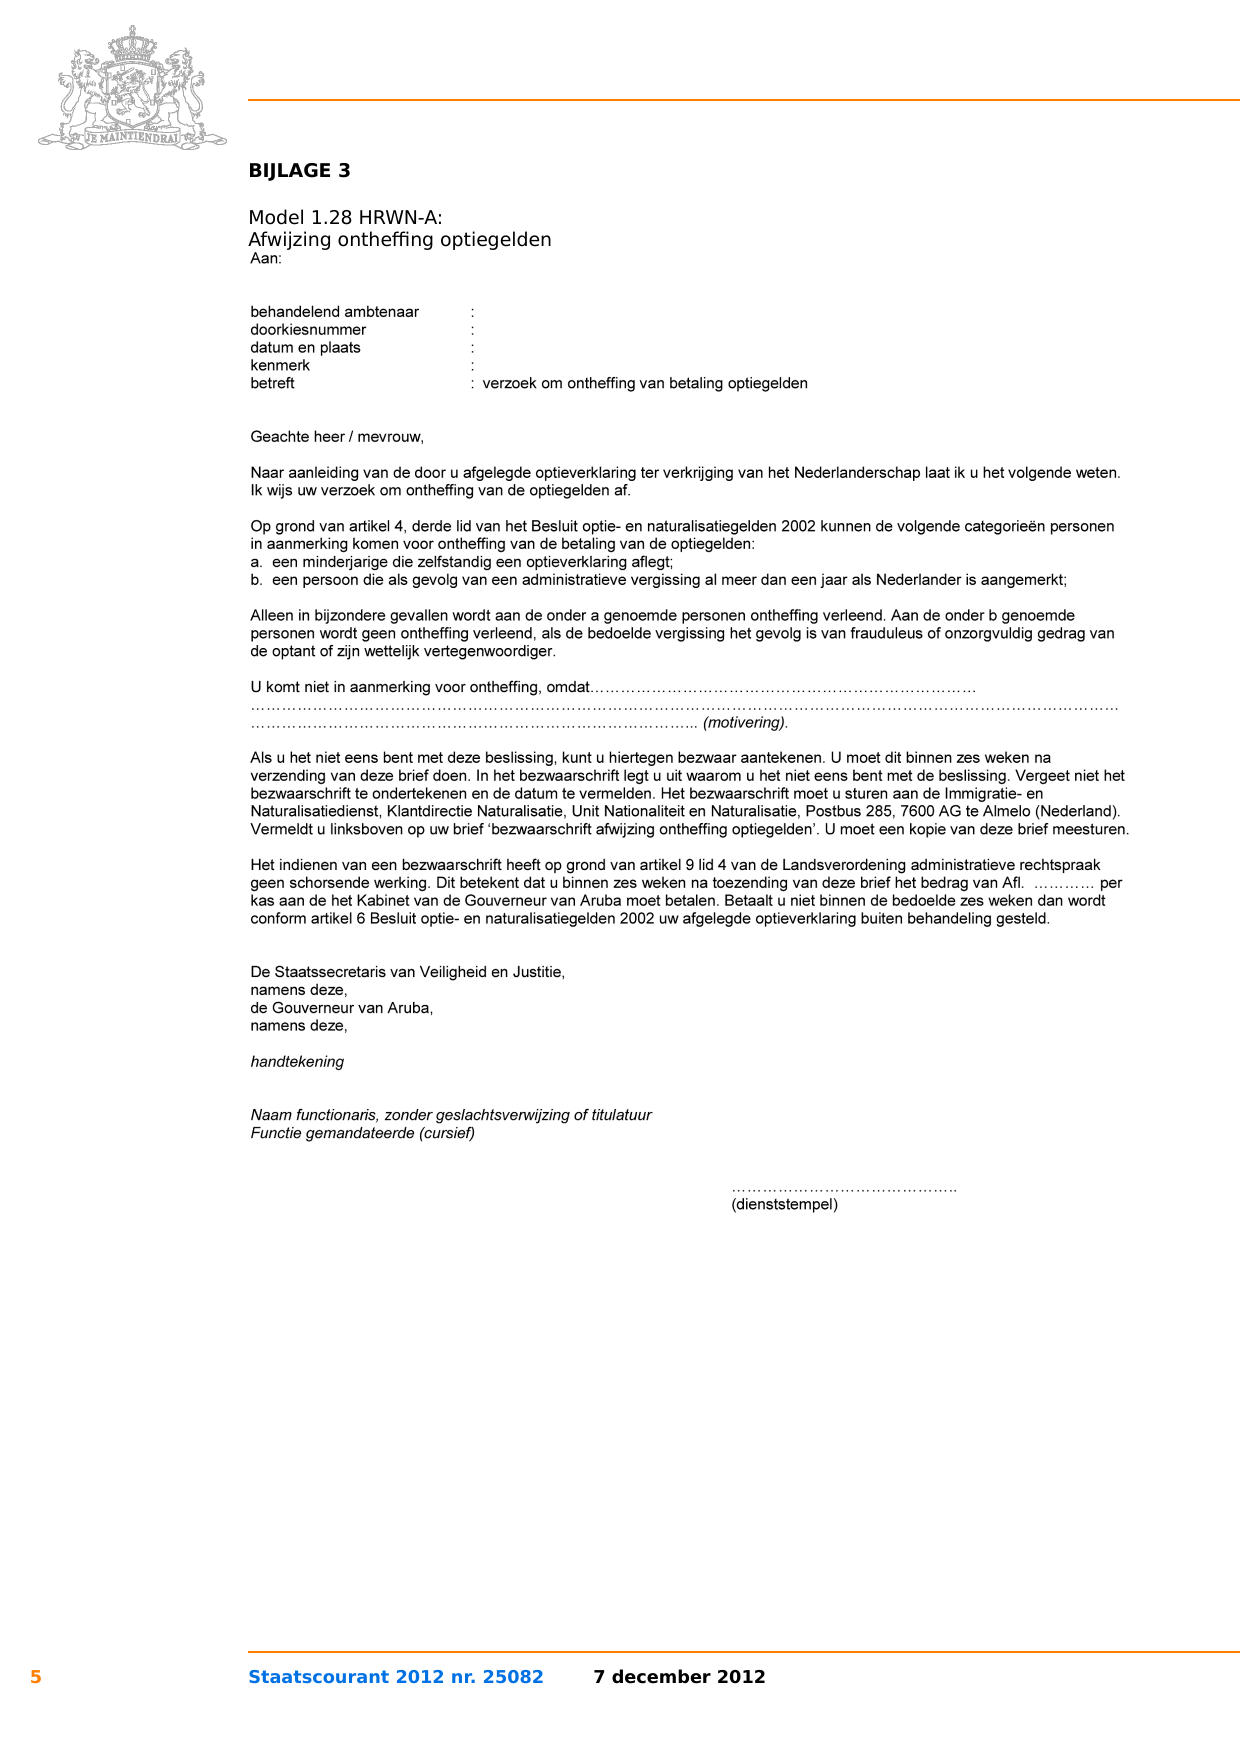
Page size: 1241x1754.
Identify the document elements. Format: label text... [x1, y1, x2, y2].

subtitle BIJLAGE 3 [248, 160, 1163, 182]
picture [248, 250, 1134, 1214]
text Afwijzing ontheffing optiegelden [248, 229, 1163, 1213]
text Model 1.28 HRWN-A: [248, 207, 1163, 229]
picture [38, 25, 227, 150]
